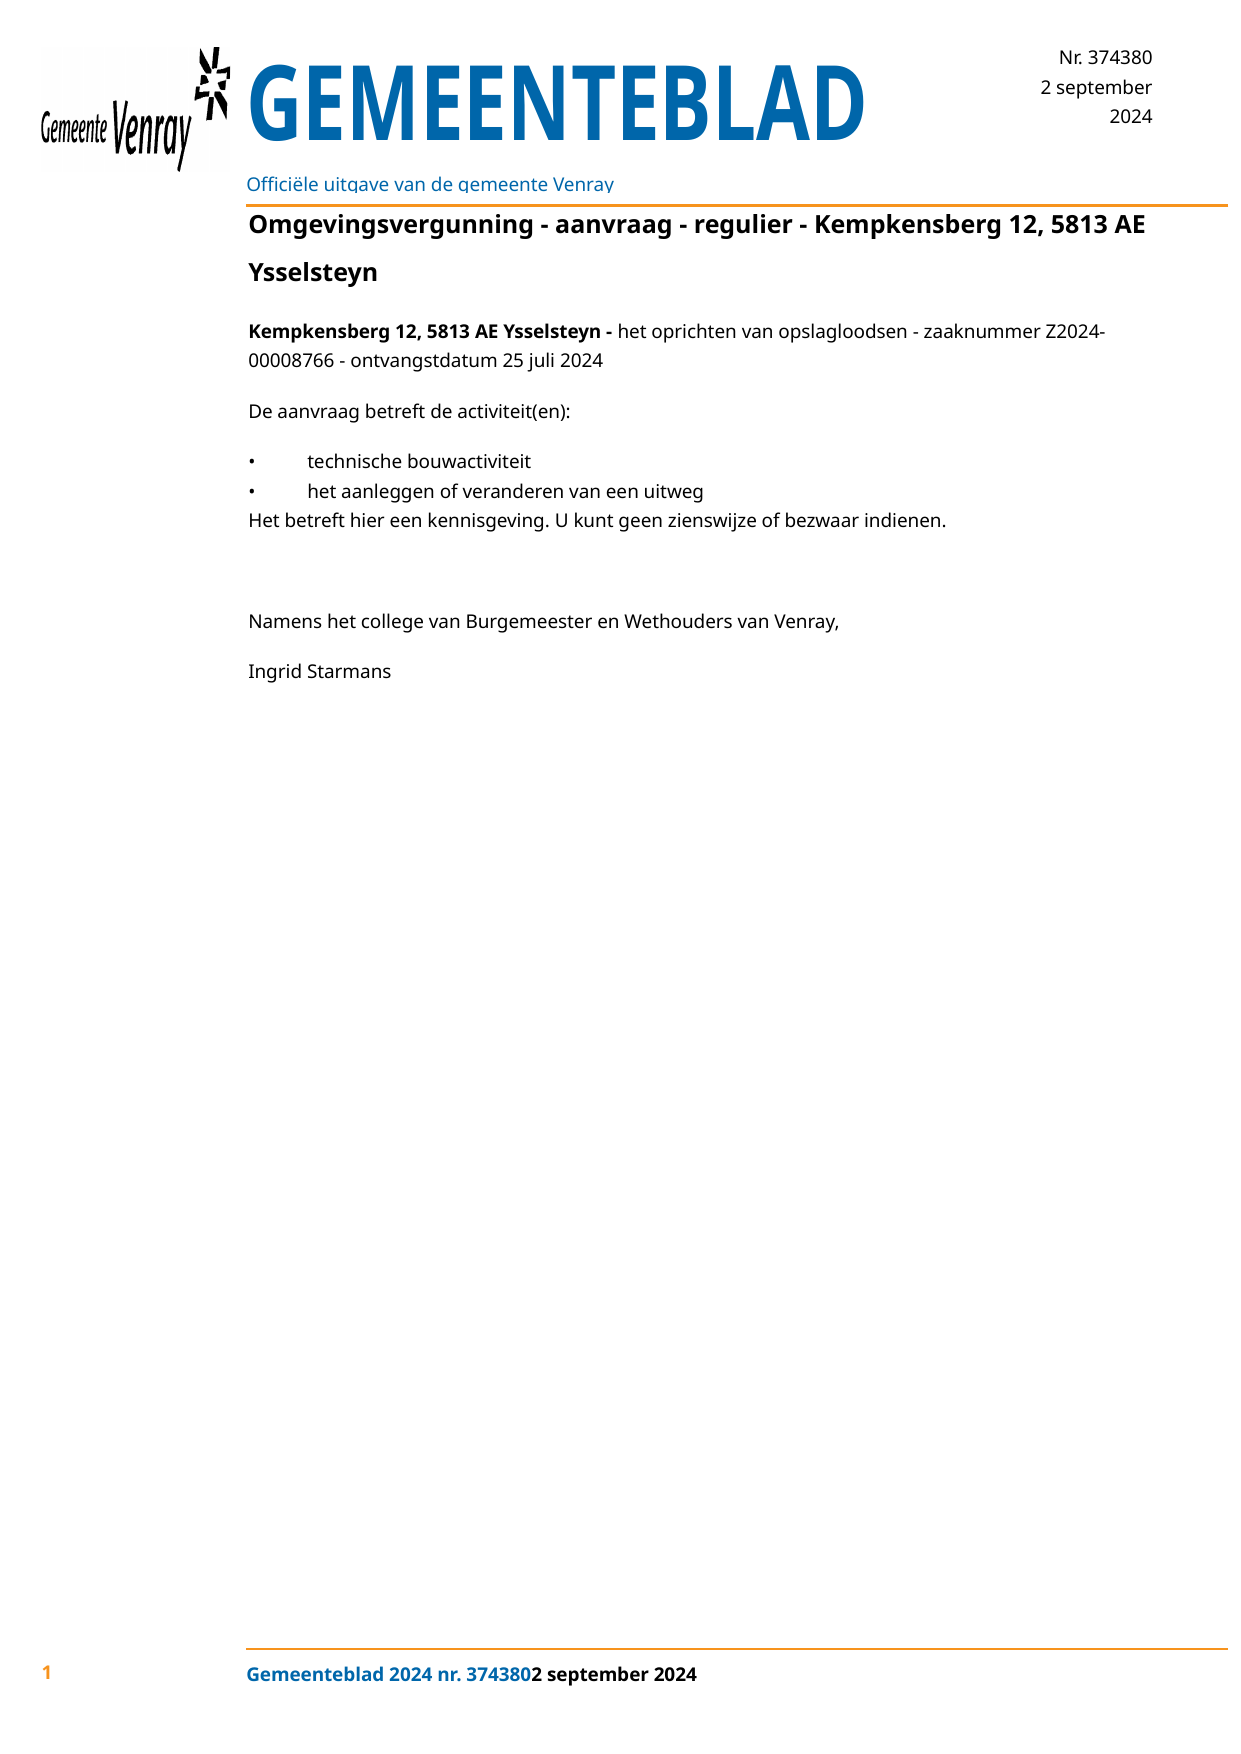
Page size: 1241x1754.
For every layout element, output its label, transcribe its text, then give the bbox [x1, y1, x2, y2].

picture [41, 47, 231, 172]
text Namens het college van Burgemeester en Wethouders van Venray, [248, 608, 1152, 634]
text Het betreft hier een kennisgeving. U kunt geen zienswijze of bezwaar indienen. [248, 507, 1152, 533]
text Omgevingsvergunning - aanvraag - regulier - Kempkensberg 12, 5813 AE Ysselsteyn [248, 207, 1152, 288]
text Ingrid Starmans [248, 659, 1152, 684]
list het aanleggen of veranderen van een uitweg [248, 478, 1152, 504]
list technische bouwactiviteit [248, 448, 1152, 474]
text De aanvraag betreft de activiteit(en): [248, 398, 1152, 424]
text Kempkensberg 12, 5813 AE Ysselsteyn - het oprichten van opslagloodsen - zaaknummer Z2024-00008766 - ontvangstdatum 25 juli 2024 [248, 318, 1152, 373]
